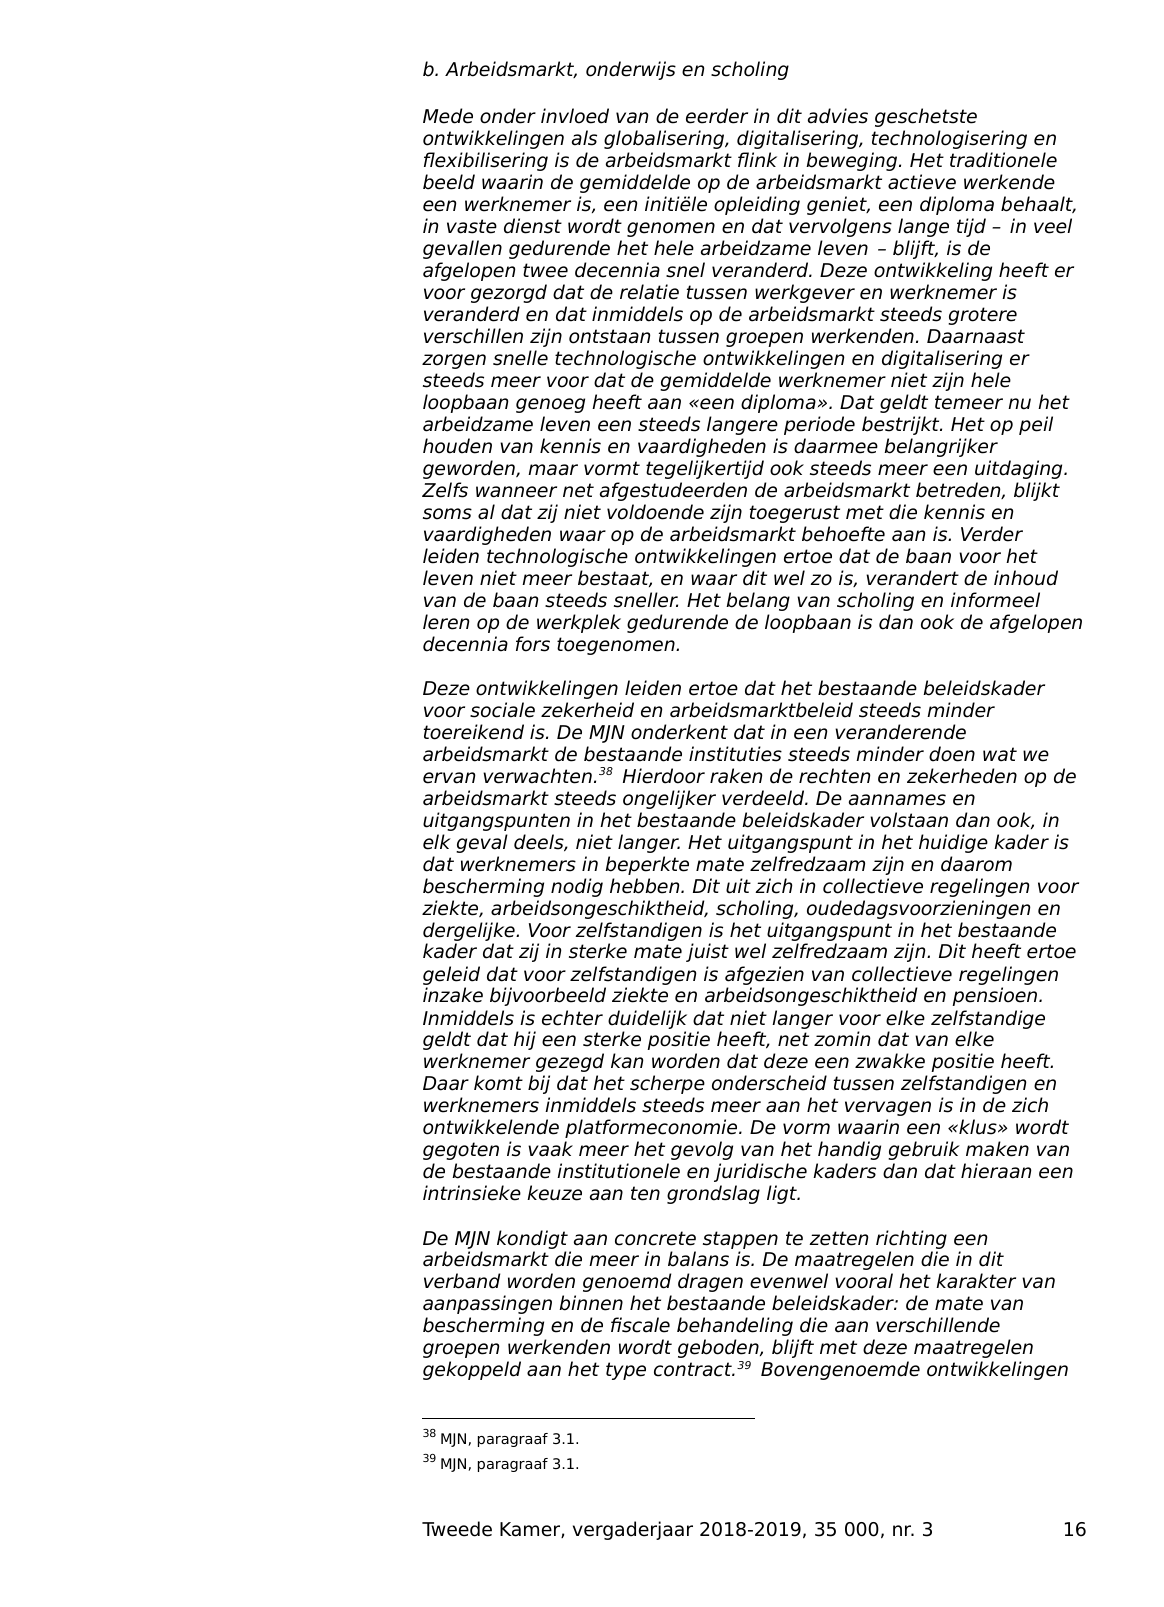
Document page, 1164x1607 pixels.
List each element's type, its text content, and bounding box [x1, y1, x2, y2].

subtitle b. Arbeidsmarkt, onderwijs en scholing [422, 59, 1087, 81]
text MJN, paragraaf 3.1. [422, 1427, 1087, 1449]
text De MJN kondigt aan concrete stappen te zetten richting een arbeidsmarkt die meer in balans is. De maatregelen die in dit verband worden genoemd dragen evenwel vooral het karakter van aanpassingen binnen het bestaande beleidskader: de mate van bescherming en de fiscale behandeling die aan verschillende groepen werkenden wordt geboden, blijft met deze maatregelen gekoppeld aan het type contract. Bovengenoemde ontwikkelingen [422, 1227, 1087, 1381]
text MJN, paragraaf 3.1. [422, 1452, 1087, 1474]
text Mede onder invloed van de eerder in dit advies geschetste ontwikkelingen als globalisering, digitalisering, technologisering en flexibilisering is de arbeidsmarkt flink in beweging. Het traditionele beeld waarin de gemiddelde op de arbeidsmarkt actieve werkende een werknemer is, een initiële opleiding geniet, een diploma behaalt, in vaste dienst wordt genomen en dat vervolgens lange tijd – in veel gevallen gedurende het hele arbeidzame leven – blijft, is de afgelopen twee decennia snel veranderd. Deze ontwikkeling heeft er voor gezorgd dat de relatie tussen werkgever en werknemer is veranderd en dat inmiddels op de arbeidsmarkt steeds grotere verschillen zijn ontstaan tussen groepen werkenden. Daarnaast zorgen snelle technologische ontwikkelingen en digitalisering er steeds meer voor dat de gemiddelde werknemer niet zijn hele loopbaan genoeg heeft aan «een diploma». Dat geldt temeer nu het arbeidzame leven een steeds langere periode bestrijkt. Het op peil houden van kennis en vaardigheden is daarmee belangrijker geworden, maar vormt tegelijkertijd ook steeds meer een uitdaging. Zelfs wanneer net afgestudeerden de arbeidsmarkt betreden, blijkt soms al dat zij niet voldoende zijn toegerust met die kennis en vaardigheden waar op de arbeidsmarkt behoefte aan is. Verder leiden technologische ontwikkelingen ertoe dat de baan voor het leven niet meer bestaat, en waar dit wel zo is, verandert de inhoud van de baan steeds sneller. Het belang van scholing en informeel leren op de werkplek gedurende de loopbaan is dan ook de afgelopen decennia fors toegenomen. [422, 106, 1087, 656]
text Deze ontwikkelingen leiden ertoe dat het bestaande beleidskader voor sociale zekerheid en arbeidsmarktbeleid steeds minder toereikend is. De MJN onderkent dat in een veranderende arbeidsmarkt de bestaande instituties steeds minder doen wat we ervan verwachten. Hierdoor raken de rechten en zekerheden op de arbeidsmarkt steeds ongelijker verdeeld. De aannames en uitgangspunten in het bestaande beleidskader volstaan dan ook, in elk geval deels, niet langer. Het uitgangspunt in het huidige kader is dat werknemers in beperkte mate zelfredzaam zijn en daarom bescherming nodig hebben. Dit uit zich in collectieve regelingen voor ziekte, arbeidsongeschiktheid, scholing, oudedagsvoorzieningen en dergelijke. Voor zelfstandigen is het uitgangspunt in het bestaande kader dat zij in sterke mate juist wel zelfredzaam zijn. Dit heeft ertoe geleid dat voor zelfstandigen is afgezien van collectieve regelingen inzake bijvoorbeeld ziekte en arbeidsongeschiktheid en pensioen. Inmiddels is echter duidelijk dat niet langer voor elke zelfstandige geldt dat hij een sterke positie heeft, net zomin dat van elke werknemer gezegd kan worden dat deze een zwakke positie heeft. Daar komt bij dat het scherpe onderscheid tussen zelfstandigen en werknemers inmiddels steeds meer aan het vervagen is in de zich ontwikkelende platformeconomie. De vorm waarin een «klus» wordt gegoten is vaak meer het gevolg van het handig gebruik maken van de bestaande institutionele en juridische kaders dan dat hieraan een intrinsieke keuze aan ten grondslag ligt. [422, 678, 1087, 1205]
